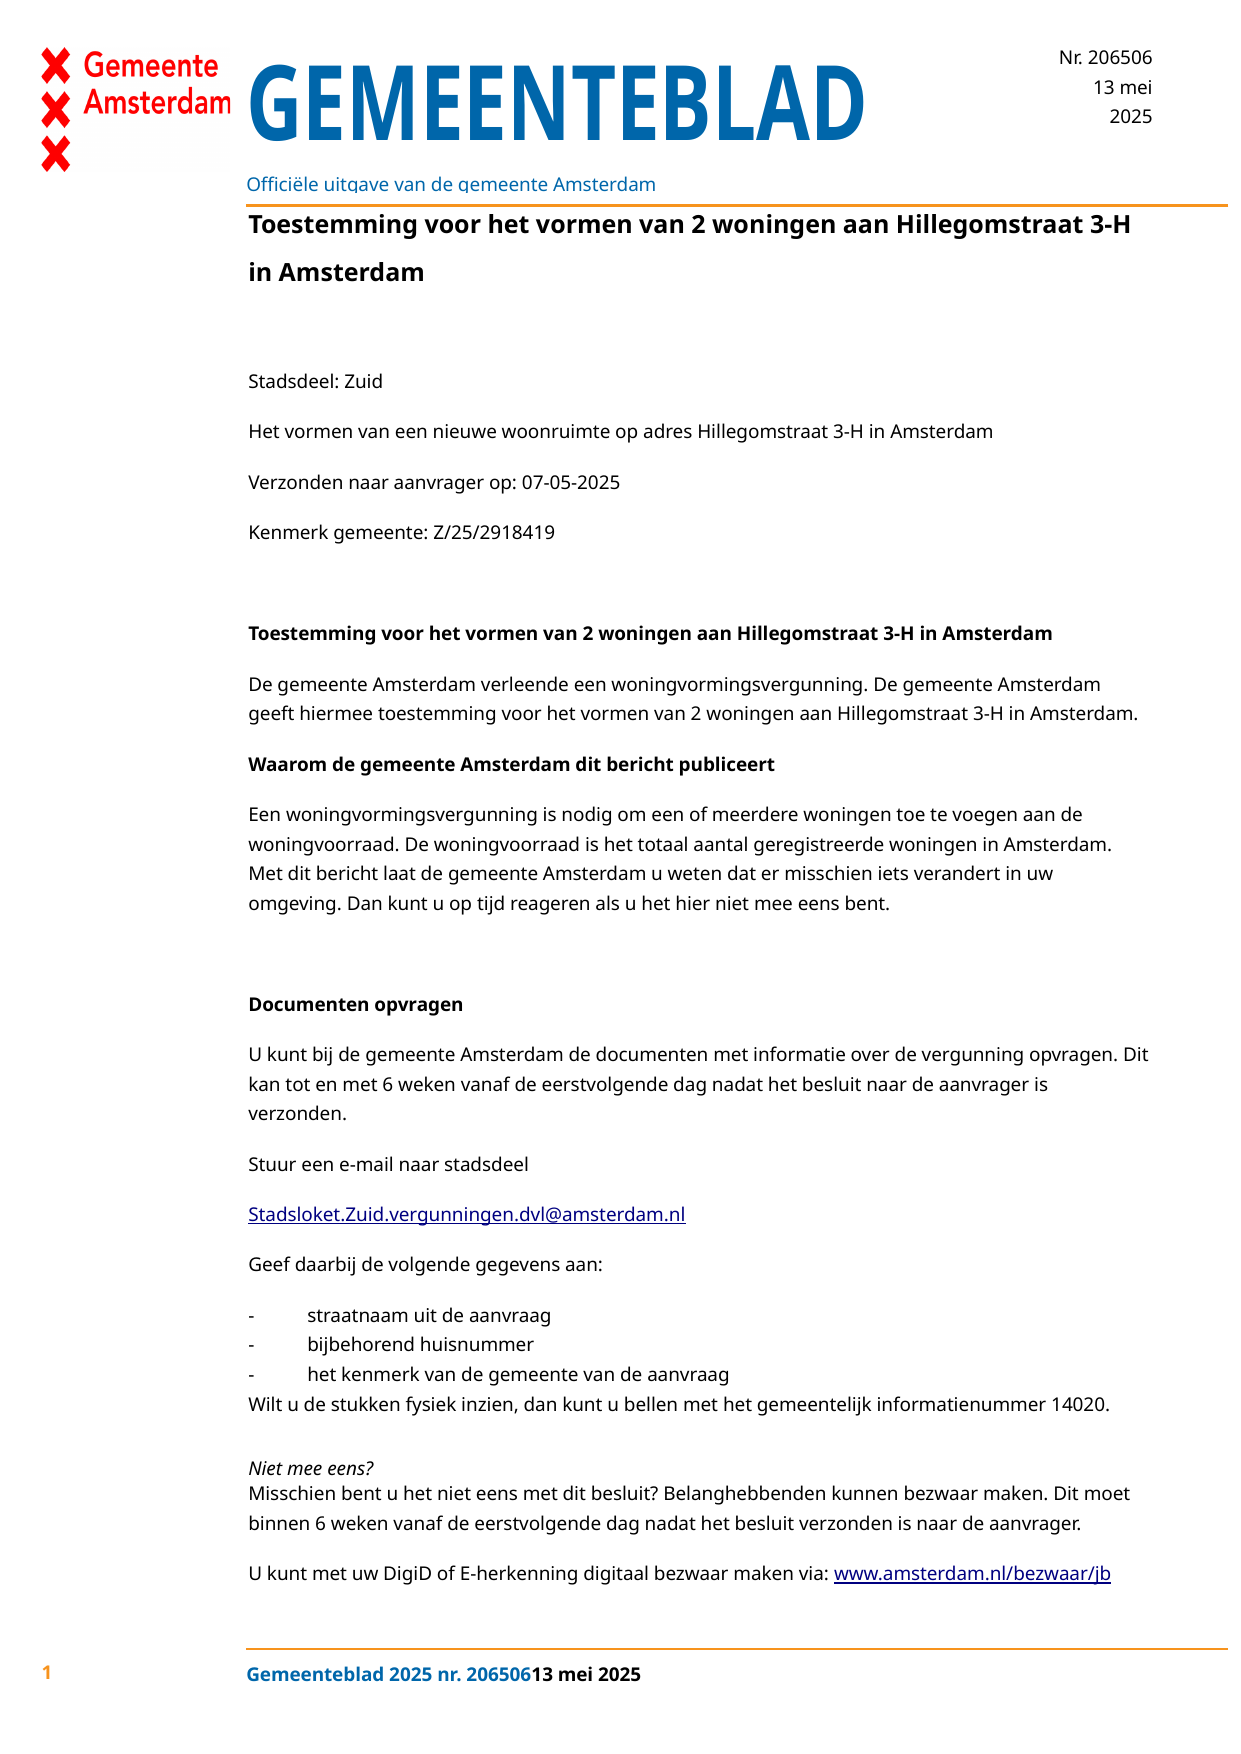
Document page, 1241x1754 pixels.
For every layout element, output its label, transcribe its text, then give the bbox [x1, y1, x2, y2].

picture [41, 47, 231, 172]
text U kunt met uw DigiD of E-herkenning digitaal bezwaar maken via: www.amsterdam.nl/bezwaar/jb [248, 1561, 1152, 1586]
text Toestemming voor het vormen van 2 woningen aan Hillegomstraat 3-H in Amsterdam [248, 620, 1152, 646]
text Kenmerk gemeente: Z/25/2918419 [248, 519, 1152, 545]
text Wilt u de stukken fysiek inzien, dan kunt u bellen met het gemeentelijk informatienummer 14020. [248, 1391, 1152, 1417]
text Het vormen van een nieuwe woonruimte op adres Hillegomstraat 3-H in Amsterdam [248, 419, 1152, 444]
list bijbehorend huisnummer [248, 1332, 1152, 1357]
list het kenmerk van de gemeente van de aanvraag [248, 1361, 1152, 1387]
text Documenten opvragen [248, 991, 1152, 1017]
text Misschien bent u het niet eens met dit besluit? Belanghebbenden kunnen bezwaar maken. Dit moet binnen 6 weken vanaf de eerstvolgende dag nadat het besluit verzonden is naar de aanvrager. [248, 1481, 1152, 1536]
text Een woningvormingsvergunning is nodig om een of meerdere woningen toe te voegen aan de woningvoorraad. De woningvoorraad is het totaal aantal geregistreerde woningen in Amsterdam. Met dit bericht laat de gemeente Amsterdam u weten dat er misschien iets verandert in uw omgeving. Dan kunt u op tijd reageren als u het hier niet mee eens bent. [248, 801, 1152, 916]
text De gemeente Amsterdam verleende een woningvormingsvergunning. De gemeente Amsterdam geeft hiermee toestemming voor het vormen van 2 woningen aan Hillegomstraat 3-H in Amsterdam. [248, 671, 1152, 726]
list straatnaam uit de aanvraag [248, 1302, 1152, 1328]
text Toestemming voor het vormen van 2 woningen aan Hillegomstraat 3-H in Amsterdam [248, 207, 1152, 288]
text U kunt bij de gemeente Amsterdam de documenten met informatie over de vergunning opvragen. Dit kan tot en met 6 weken vanaf de eerstvolgende dag nadat het besluit naar de aanvrager is verzonden. [248, 1041, 1152, 1126]
text Stadsdeel: Zuid [248, 368, 1152, 394]
text Geef daarbij de volgende gegevens aan: [248, 1252, 1152, 1277]
text Niet mee eens? [248, 1455, 1152, 1481]
text Waarom de gemeente Amsterdam dit bericht publiceert [248, 751, 1152, 777]
text Stuur een e-mail naar stadsdeel [248, 1151, 1152, 1177]
text Verzonden naar aanvrager op: 07-05-2025 [248, 469, 1152, 495]
text Stadsloket.Zuid.vergunningen.dvl@amsterdam.nl [248, 1201, 1152, 1227]
